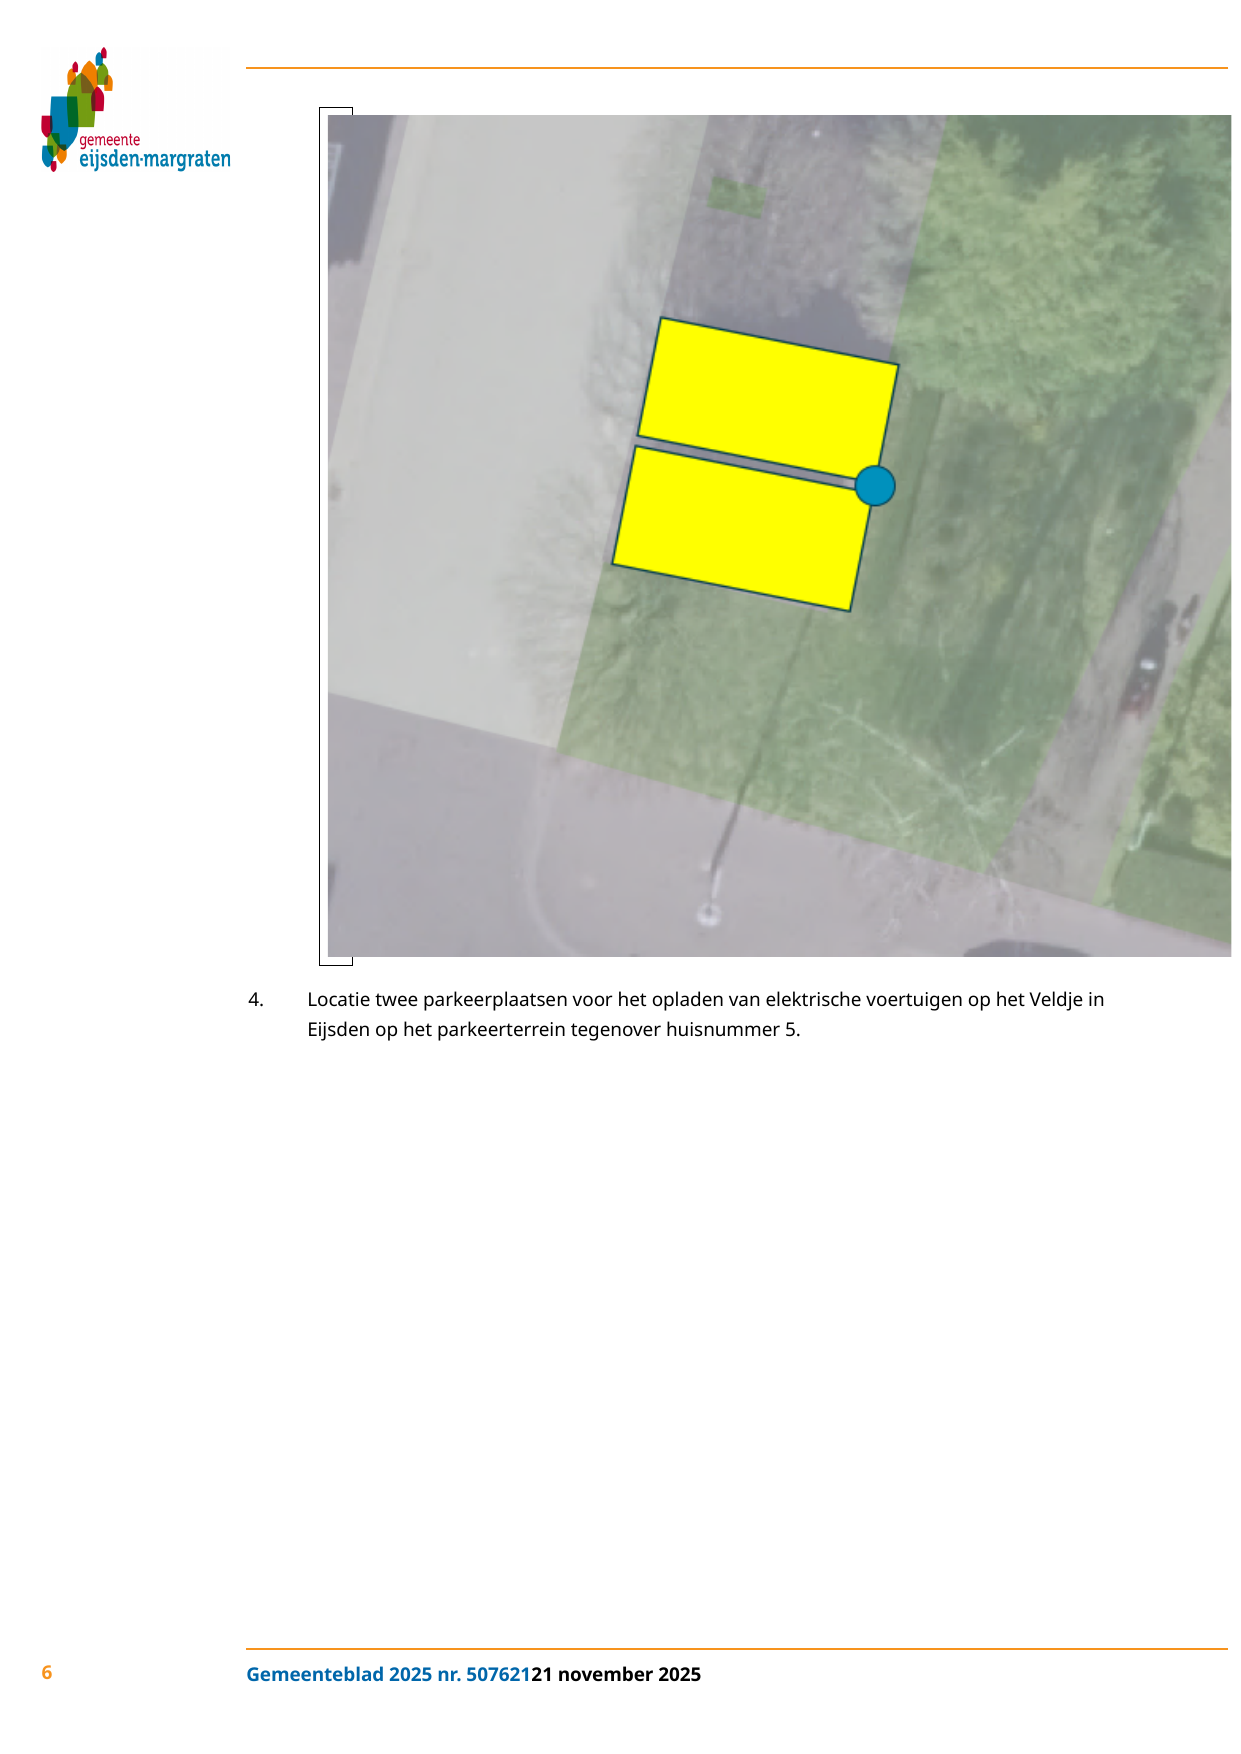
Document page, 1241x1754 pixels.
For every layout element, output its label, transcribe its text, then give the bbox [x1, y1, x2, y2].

list Locatie twee parkeerplaatsen voor het opladen van elektrische voertuigen op het Veldje in Eijsden op het parkeerterrein tegenover huisnummer 5. [248, 986, 1152, 1042]
picture [41, 47, 231, 172]
picture [327, 115, 1232, 957]
